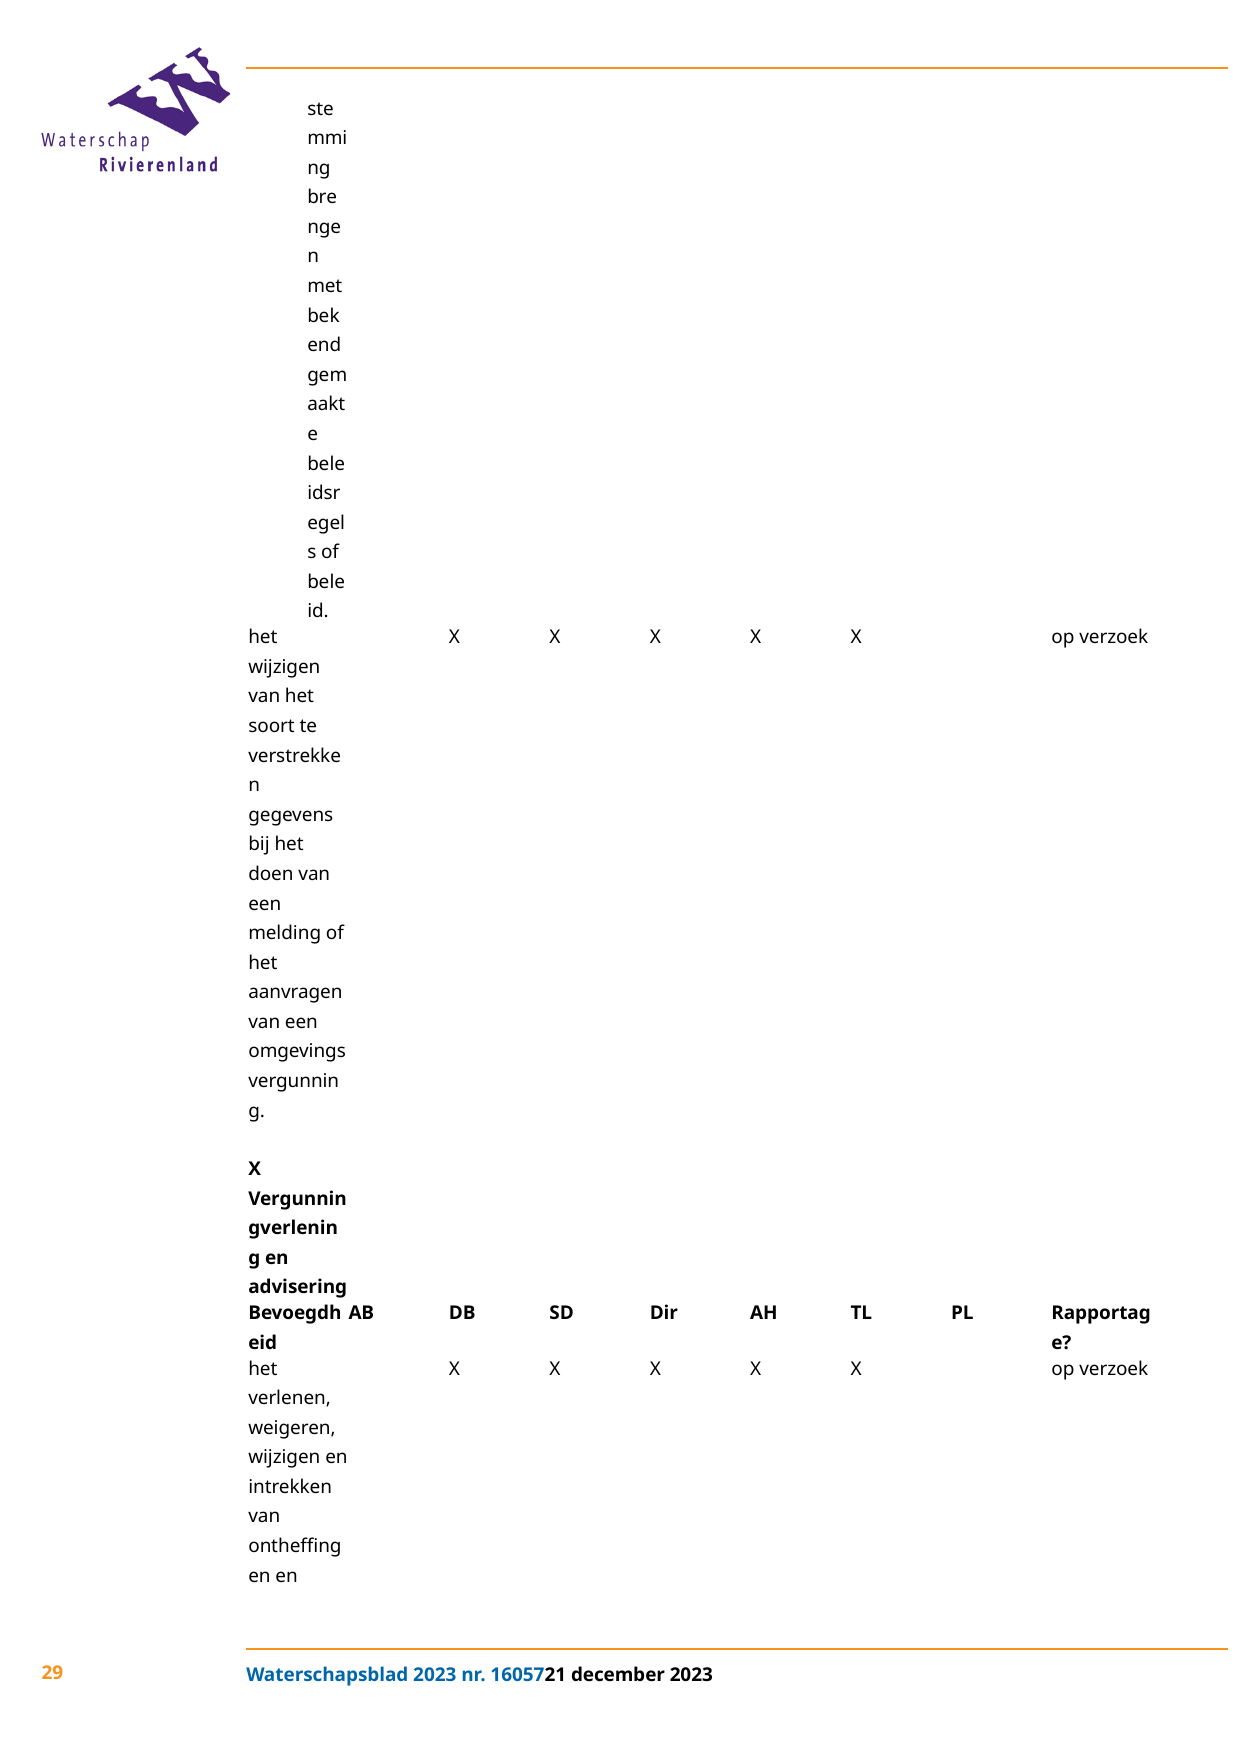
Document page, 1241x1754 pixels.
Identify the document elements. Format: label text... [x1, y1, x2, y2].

table_header [750, 1155, 850, 1299]
table_cell [1051, 95, 1152, 623]
table_cell Dir [650, 1300, 750, 1355]
table_cell SD [549, 1300, 649, 1355]
table_cell X [549, 624, 649, 1122]
table_header [951, 1155, 1051, 1299]
table_cell X [750, 1355, 850, 1588]
table_header X Vergunningverlening en advisering [248, 1155, 348, 1299]
table_header [1051, 1155, 1152, 1299]
table_header [549, 1155, 649, 1299]
table_cell [449, 95, 549, 623]
picture [41, 47, 231, 172]
table_cell stemming brengen met bekendgemaakte beleidsregels of beleid. [248, 95, 348, 623]
table_cell [850, 95, 951, 623]
table_cell AB [348, 1300, 449, 1355]
table_cell X [650, 1355, 750, 1588]
table_cell [348, 95, 449, 623]
table_cell het verlenen, weigeren, wijzigen en intrekken van ontheffingen en [248, 1355, 348, 1588]
table_cell X [850, 1355, 951, 1588]
table_cell X [449, 624, 549, 1122]
table_header [348, 1155, 449, 1299]
table_cell [750, 95, 850, 623]
table_cell [348, 624, 449, 1122]
table_cell TL [850, 1300, 951, 1355]
table_cell [951, 624, 1051, 1122]
table_cell X [850, 624, 951, 1122]
table_cell [549, 95, 649, 623]
table_cell Rapportage? [1051, 1300, 1152, 1355]
table_header [449, 1155, 549, 1299]
table_cell op verzoek [1051, 1355, 1152, 1588]
table_cell PL [951, 1300, 1051, 1355]
table_cell X [650, 624, 750, 1122]
table_cell [650, 95, 750, 623]
table_cell [951, 95, 1051, 623]
table_cell X [750, 624, 850, 1122]
table_cell X [549, 1355, 649, 1588]
table_cell AH [750, 1300, 850, 1355]
table_cell op verzoek [1051, 624, 1152, 1122]
table_header [850, 1155, 951, 1299]
table_cell [348, 1355, 449, 1588]
table_cell [951, 1355, 1051, 1588]
table_cell DB [449, 1300, 549, 1355]
table_header [650, 1155, 750, 1299]
table_cell het wijzigen van het soort te verstrekken gegevens bij het doen van een melding of het aanvragen van een omgevingsvergunning. [248, 624, 348, 1122]
table_cell X [449, 1355, 549, 1588]
table_cell Bevoegdheid [248, 1300, 348, 1355]
